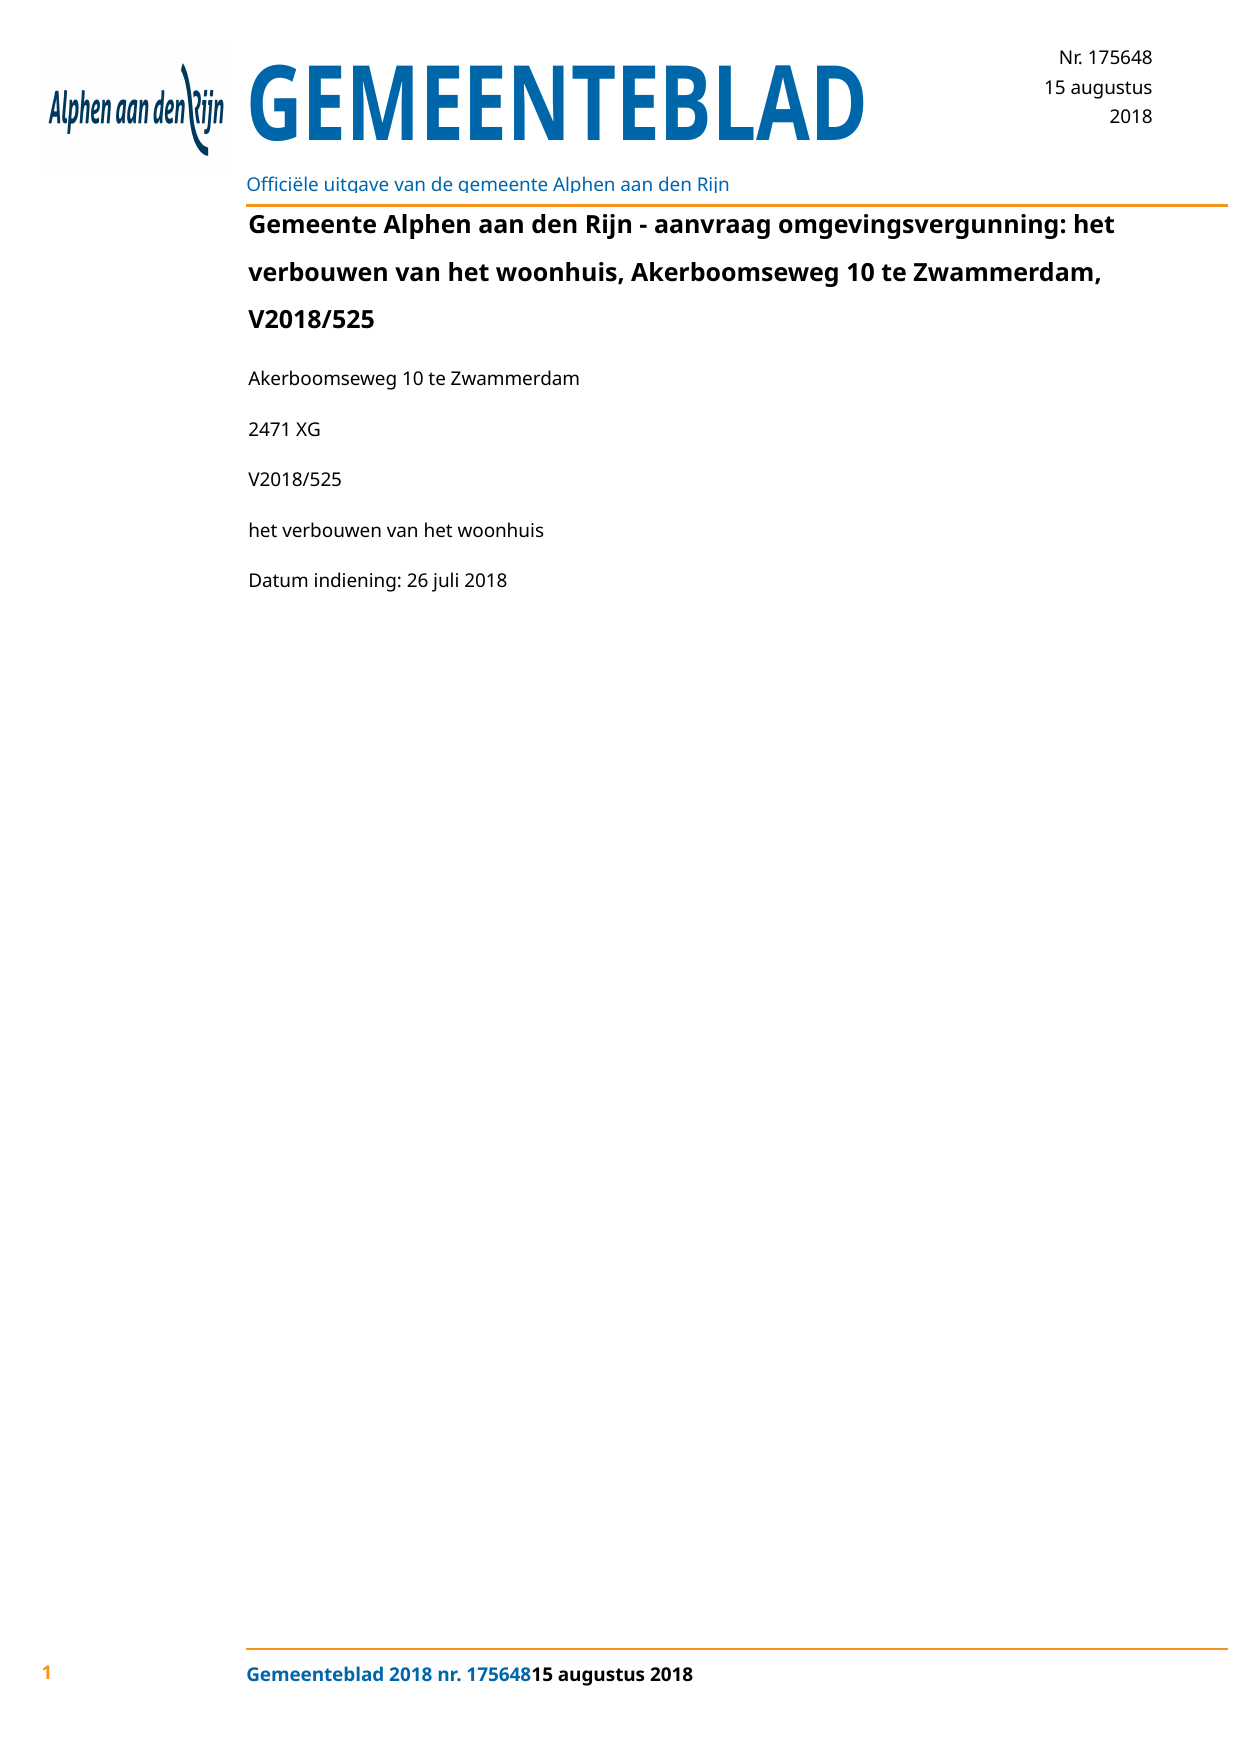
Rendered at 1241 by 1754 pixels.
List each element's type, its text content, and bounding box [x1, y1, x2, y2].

text Akerboomseweg 10 te Zwammerdam [248, 366, 1152, 391]
text het verbouwen van het woonhuis [248, 517, 1152, 542]
text V2018/525 [248, 466, 1152, 492]
text 2471 XG [248, 416, 1152, 442]
text Gemeente Alphen aan den Rijn - aanvraag omgevingsvergunning: het verbouwen van het woonhuis, Akerboomseweg 10 te Zwammerdam, V2018/525 [248, 207, 1152, 336]
text Datum indiening: 26 juli 2018 [248, 567, 1152, 593]
picture [41, 47, 231, 172]
